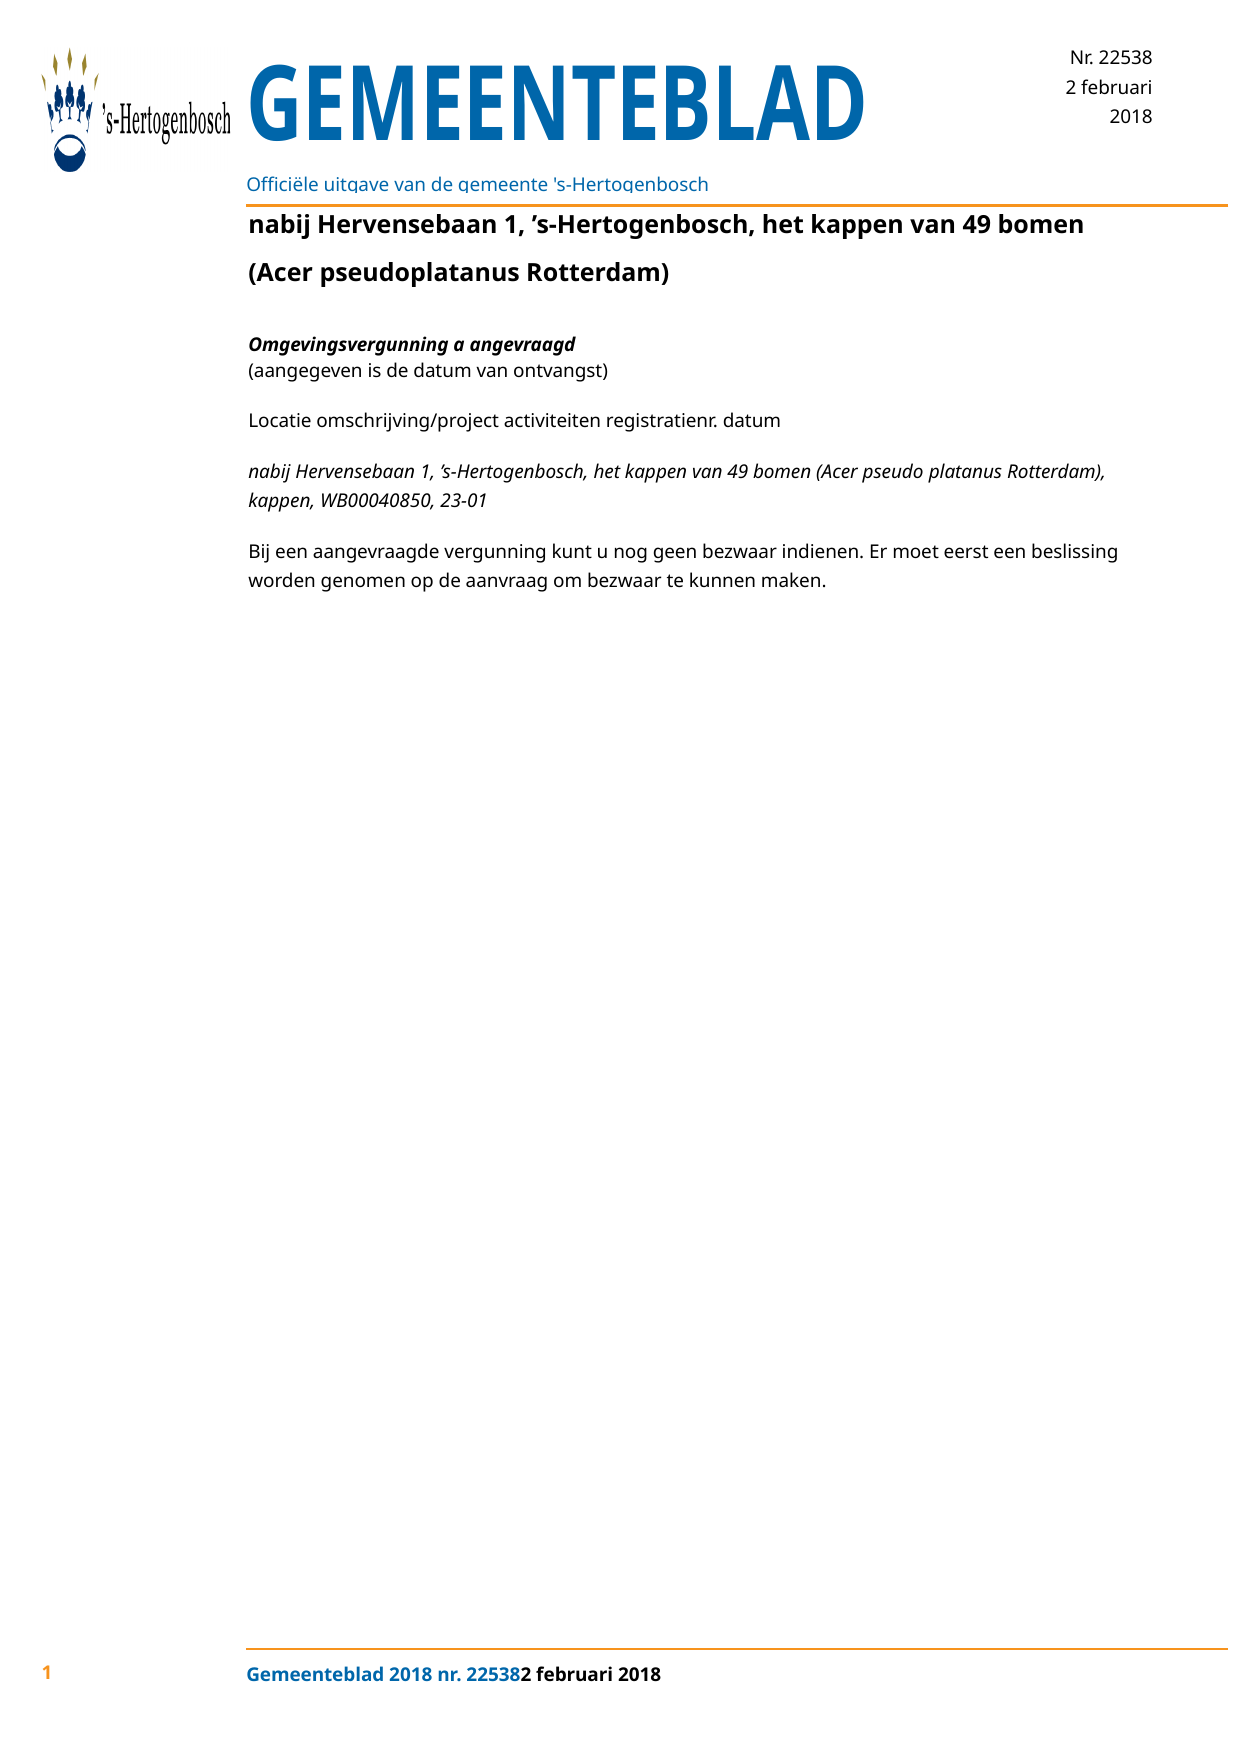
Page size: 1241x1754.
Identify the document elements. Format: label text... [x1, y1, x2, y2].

text Omgevingsvergunning a angevraagd [248, 331, 1152, 357]
text nabij Hervensebaan 1, ’s-Hertogenbosch, het kappen van 49 bomen (Acer pseudoplatanus Rotterdam) [248, 207, 1152, 288]
text Bij een aangevraagde vergunning kunt u nog geen bezwaar indienen. Er moet eerst een beslissing worden genomen op de aanvraag om bezwaar te kunnen maken. [248, 538, 1152, 593]
text nabij Hervensebaan 1, ’s-Hertogenbosch, het kappen van 49 bomen (Acer pseudo platanus Rotterdam), kappen, WB00040850, 23-01 [248, 458, 1152, 513]
text Locatie omschrijving/project activiteiten registratienr. datum [248, 408, 1152, 433]
picture [41, 47, 231, 172]
text (aangegeven is de datum van ontvangst) [248, 357, 1152, 383]
